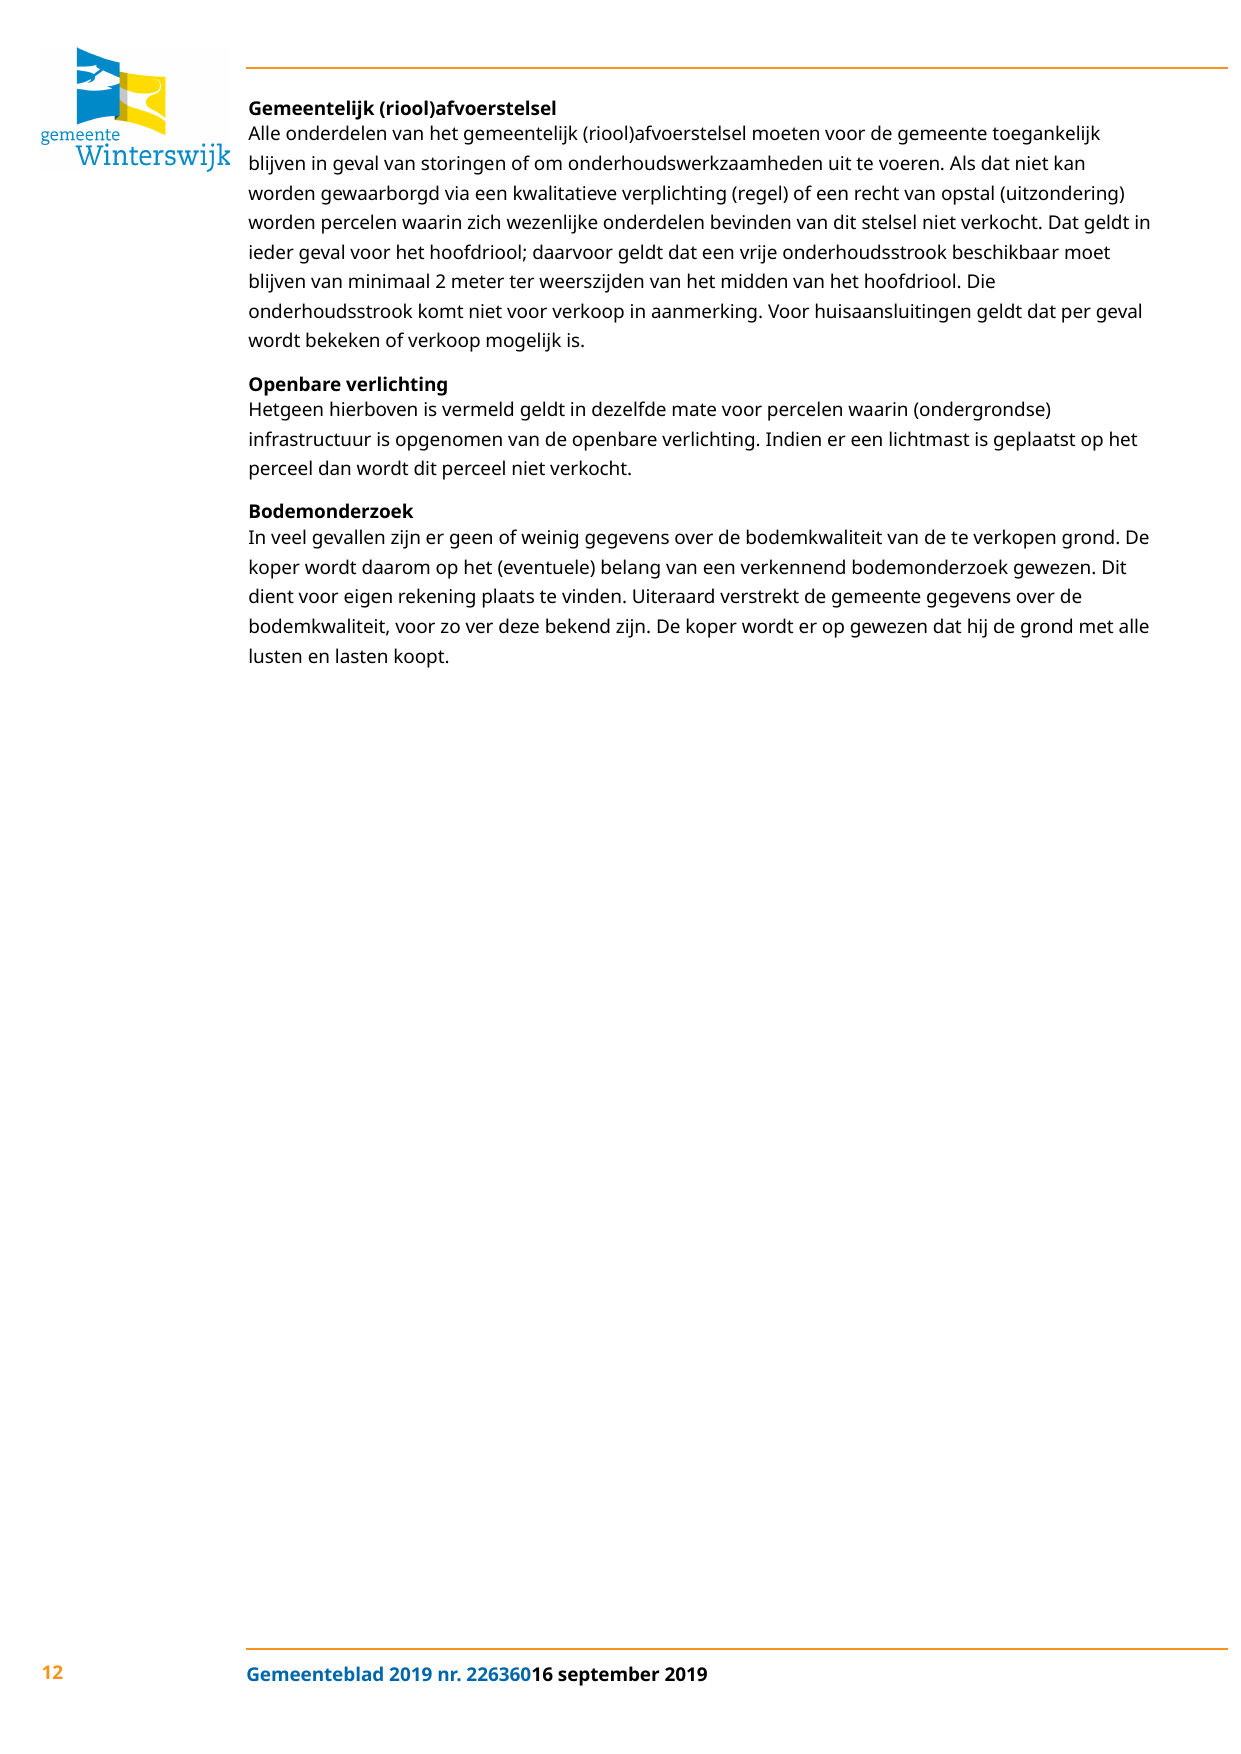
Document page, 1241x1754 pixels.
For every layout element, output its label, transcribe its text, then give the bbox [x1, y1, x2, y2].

text Gemeentelijk (riool)afvoerstelsel [248, 95, 1152, 121]
picture [41, 47, 231, 172]
text Alle onderdelen van het gemeentelijk (riool)afvoerstelsel moeten voor de gemeente toegankelijk blijven in geval van storingen of om onderhoudswerkzaamheden uit te voeren. Als dat niet kan worden gewaarborgd via een kwalitatieve verplichting (regel) of een recht van opstal (uitzondering) worden percelen waarin zich wezenlijke onderdelen bevinden van dit stelsel niet verkocht. Dat geldt in ieder geval voor het hoofdriool; daarvoor geldt dat een vrije onderhoudsstrook beschikbaar moet blijven van minimaal 2 meter ter weerszijden van het midden van het hoofdriool. Die onderhoudsstrook komt niet voor verkoop in aanmerking. Voor huisaansluitingen geldt dat per geval wordt bekeken of verkoop mogelijk is. [248, 121, 1152, 353]
text Hetgeen hierboven is vermeld geldt in dezelfde mate voor percelen waarin (ondergrondse) infrastructuur is opgenomen van de openbare verlichting. Indien er een lichtmast is geplaatst op het perceel dan wordt dit perceel niet verkocht. [248, 396, 1152, 481]
text In veel gevallen zijn er geen of weinig gegevens over de bodemkwaliteit van de te verkopen grond. De koper wordt daarom op het (eventuele) belang van een verkennend bodemonderzoek gewezen. Dit dient voor eigen rekening plaats te vinden. Uiteraard verstrekt de gemeente gegevens over de bodemkwaliteit, voor zo ver deze bekend zijn. De koper wordt er op gewezen dat hij de grond met alle lusten en lasten koopt. [248, 524, 1152, 668]
picture [225, 153, 231, 162]
text Openbare verlichting [248, 371, 1152, 396]
text Bodemonderzoek [248, 499, 1152, 524]
